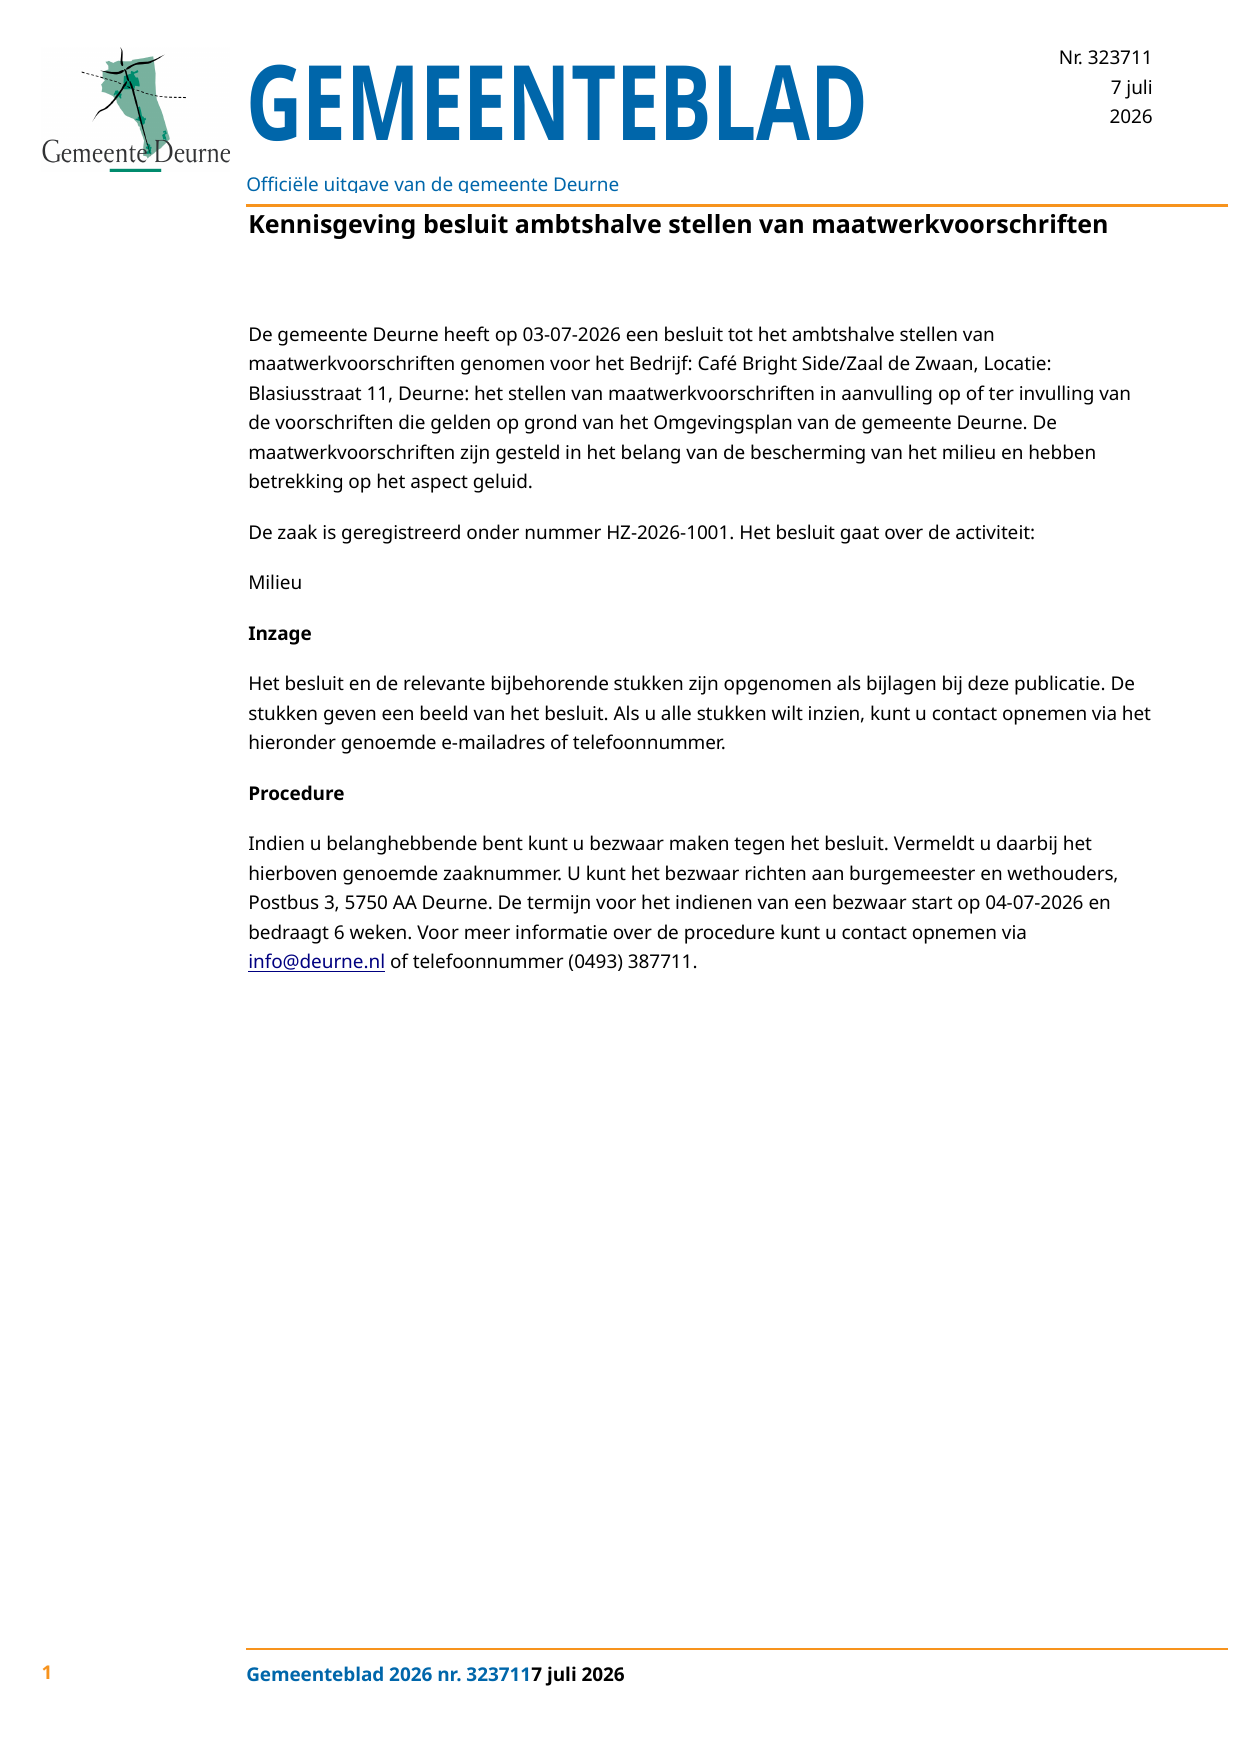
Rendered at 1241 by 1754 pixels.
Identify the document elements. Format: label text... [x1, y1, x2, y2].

picture [41, 47, 231, 172]
text Het besluit en de relevante bijbehorende stukken zijn opgenomen als bijlagen bij deze publicatie. De stukken geven een beeld van het besluit. Als u alle stukken wilt inzien, kunt u contact opnemen via het hieronder genoemde e-mailadres of telefoonnummer. [248, 670, 1152, 755]
text De gemeente Deurne heeft op 03-07-2026 een besluit tot het ambtshalve stellen van maatwerkvoorschriften genomen voor het Bedrijf: Café Bright Side/Zaal de Zwaan, Locatie: Blasiusstraat 11, Deurne: het stellen van maatwerkvoorschriften in aanvulling op of ter invulling van de voorschriften die gelden op grond van het Omgevingsplan van de gemeente Deurne. De maatwerkvoorschriften zijn gesteld in het belang van de bescherming van het milieu en hebben betrekking op het aspect geluid. [248, 321, 1152, 494]
text Indien u belanghebbende bent kunt u bezwaar maken tegen het besluit. Vermeldt u daarbij het hierboven genoemde zaaknummer. U kunt het bezwaar richten aan burgemeester en wethouders, Postbus 3, 5750 AA Deurne. De termijn voor het indienen van een bezwaar start op 04-07-2026 en bedraagt 6 weken. Voor meer informatie over de procedure kunt u contact opnemen via info@deurne.nl of telefoonnummer (0493) 387711. [248, 830, 1152, 974]
text De zaak is geregistreerd onder nummer HZ-2026-1001. Het besluit gaat over de activiteit: [248, 519, 1152, 545]
text Inzage [248, 620, 1152, 646]
text Procedure [248, 780, 1152, 806]
text Milieu [248, 569, 1152, 595]
text Kennisgeving besluit ambtshalve stellen van maatwerkvoorschriften [248, 207, 1152, 241]
